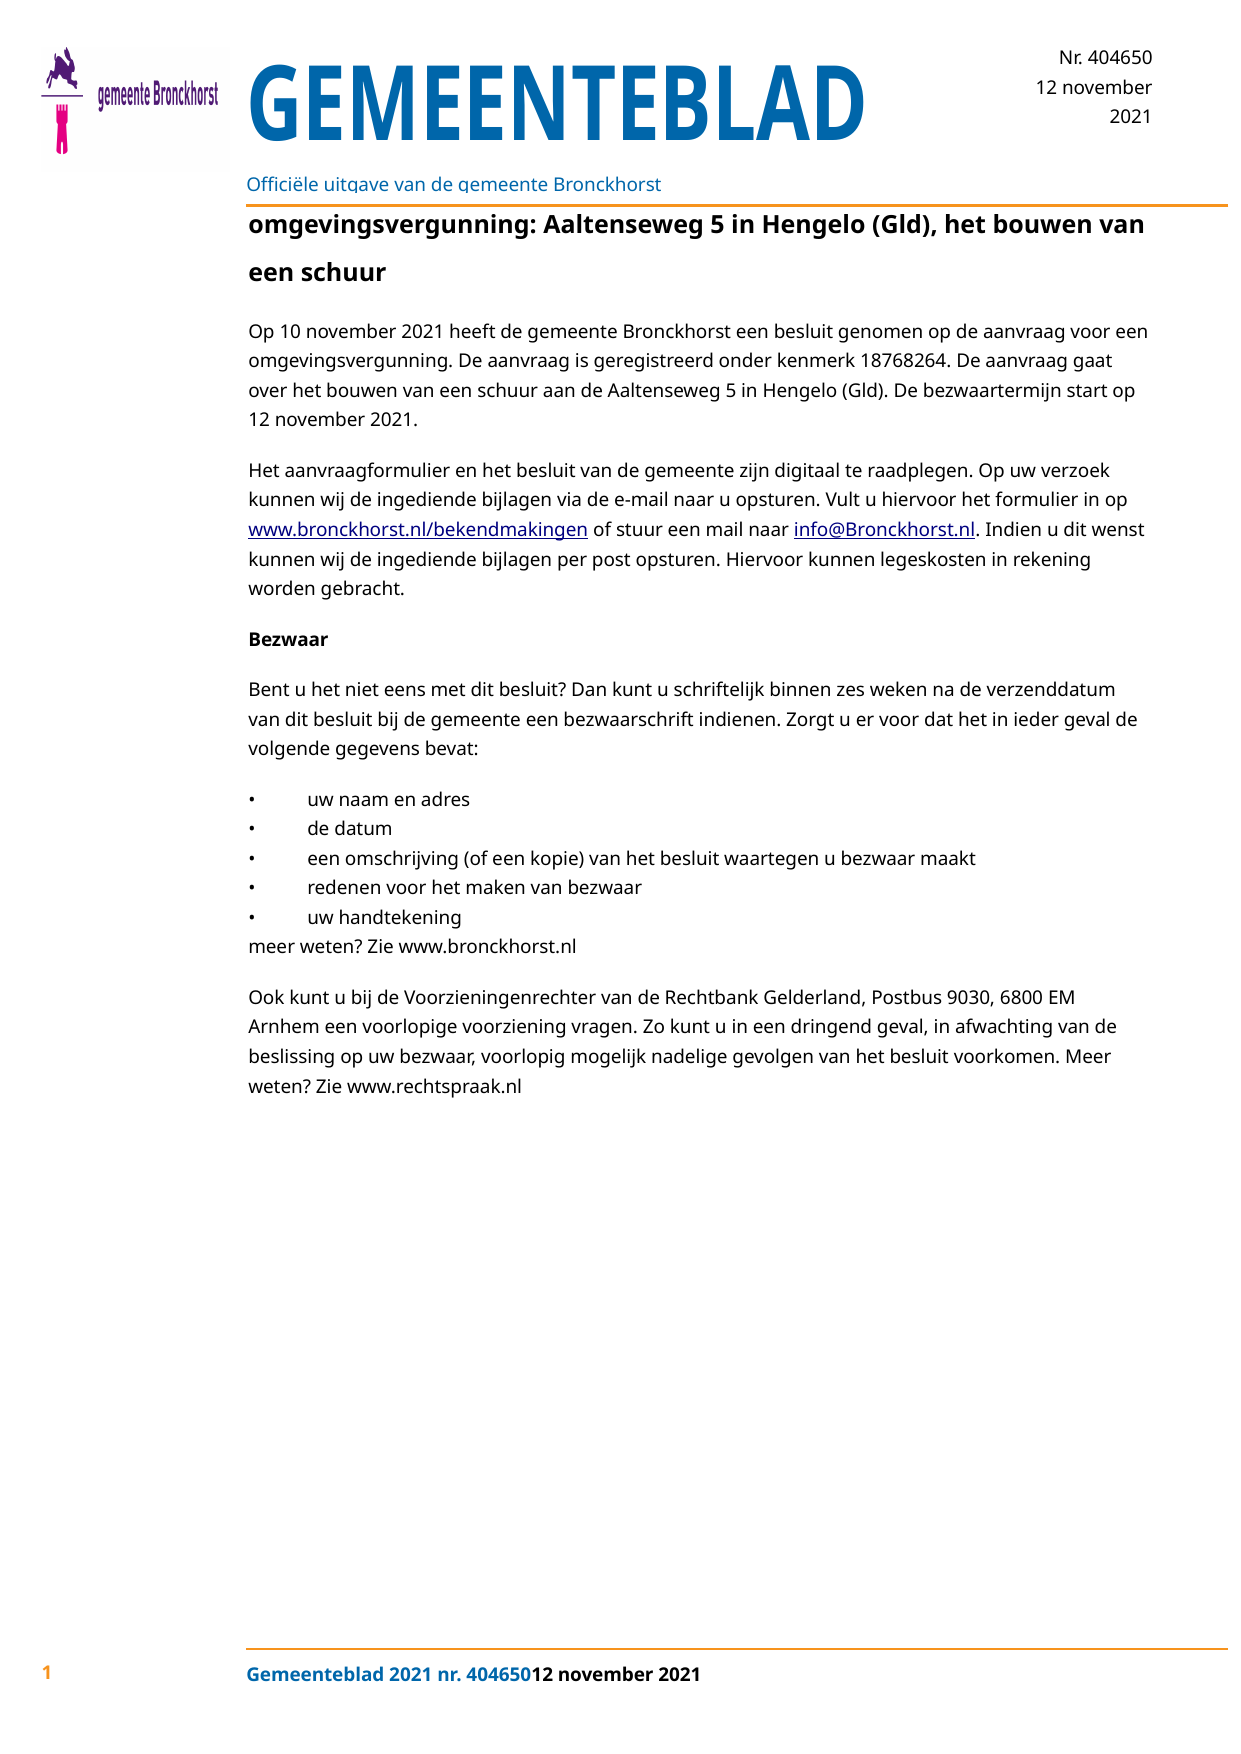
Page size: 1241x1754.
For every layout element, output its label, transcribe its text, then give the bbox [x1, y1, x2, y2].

text Bezwaar [248, 626, 1152, 652]
text Bent u het niet eens met dit besluit? Dan kunt u schriftelijk binnen zes weken na de verzenddatum van dit besluit bij de gemeente een bezwaarschrift indienen. Zorgt u er voor dat het in ieder geval de volgende gegevens bevat: [248, 676, 1152, 761]
list de datum [248, 815, 1152, 841]
text Ook kunt u bij de Voorzieningenrechter van de Rechtbank Gelderland, Postbus 9030, 6800 EM Arnhem een voorlopige voorziening vragen. Zo kunt u in een dringend geval, in afwachting van de beslissing op uw bezwaar, voorlopig mogelijk nadelige gevolgen van het besluit voorkomen. Meer weten? Zie www.rechtspraak.nl [248, 984, 1152, 1099]
text omgevingsvergunning: Aaltenseweg 5 in Hengelo (Gld), het bouwen van een schuur [248, 207, 1152, 288]
list uw naam en adres [248, 786, 1152, 812]
list uw handtekening [248, 904, 1152, 930]
list redenen voor het maken van bezwaar [248, 874, 1152, 900]
list een omschrijving (of een kopie) van het besluit waartegen u bezwaar maakt [248, 845, 1152, 871]
text meer weten? Zie www.bronckhorst.nl [248, 934, 1152, 959]
text Op 10 november 2021 heeft de gemeente Bronckhorst een besluit genomen op de aanvraag voor een omgevingsvergunning. De aanvraag is geregistreerd onder kenmerk 18768264. De aanvraag gaat over het bouwen van een schuur aan de Aaltenseweg 5 in Hengelo (Gld). De bezwaartermijn start op 12 november 2021. [248, 318, 1152, 432]
picture [41, 47, 231, 172]
text Het aanvraagformulier en het besluit van de gemeente zijn digitaal te raadplegen. Op uw verzoek kunnen wij de ingediende bijlagen via de e-mail naar u opsturen. Vult u hiervoor het formulier in op www.bronckhorst.nl/bekendmakingen of stuur een mail naar info@Bronckhorst.nl. Indien u dit wenst kunnen wij de ingediende bijlagen per post opsturen. Hiervoor kunnen legeskosten in rekening worden gebracht. [248, 457, 1152, 601]
